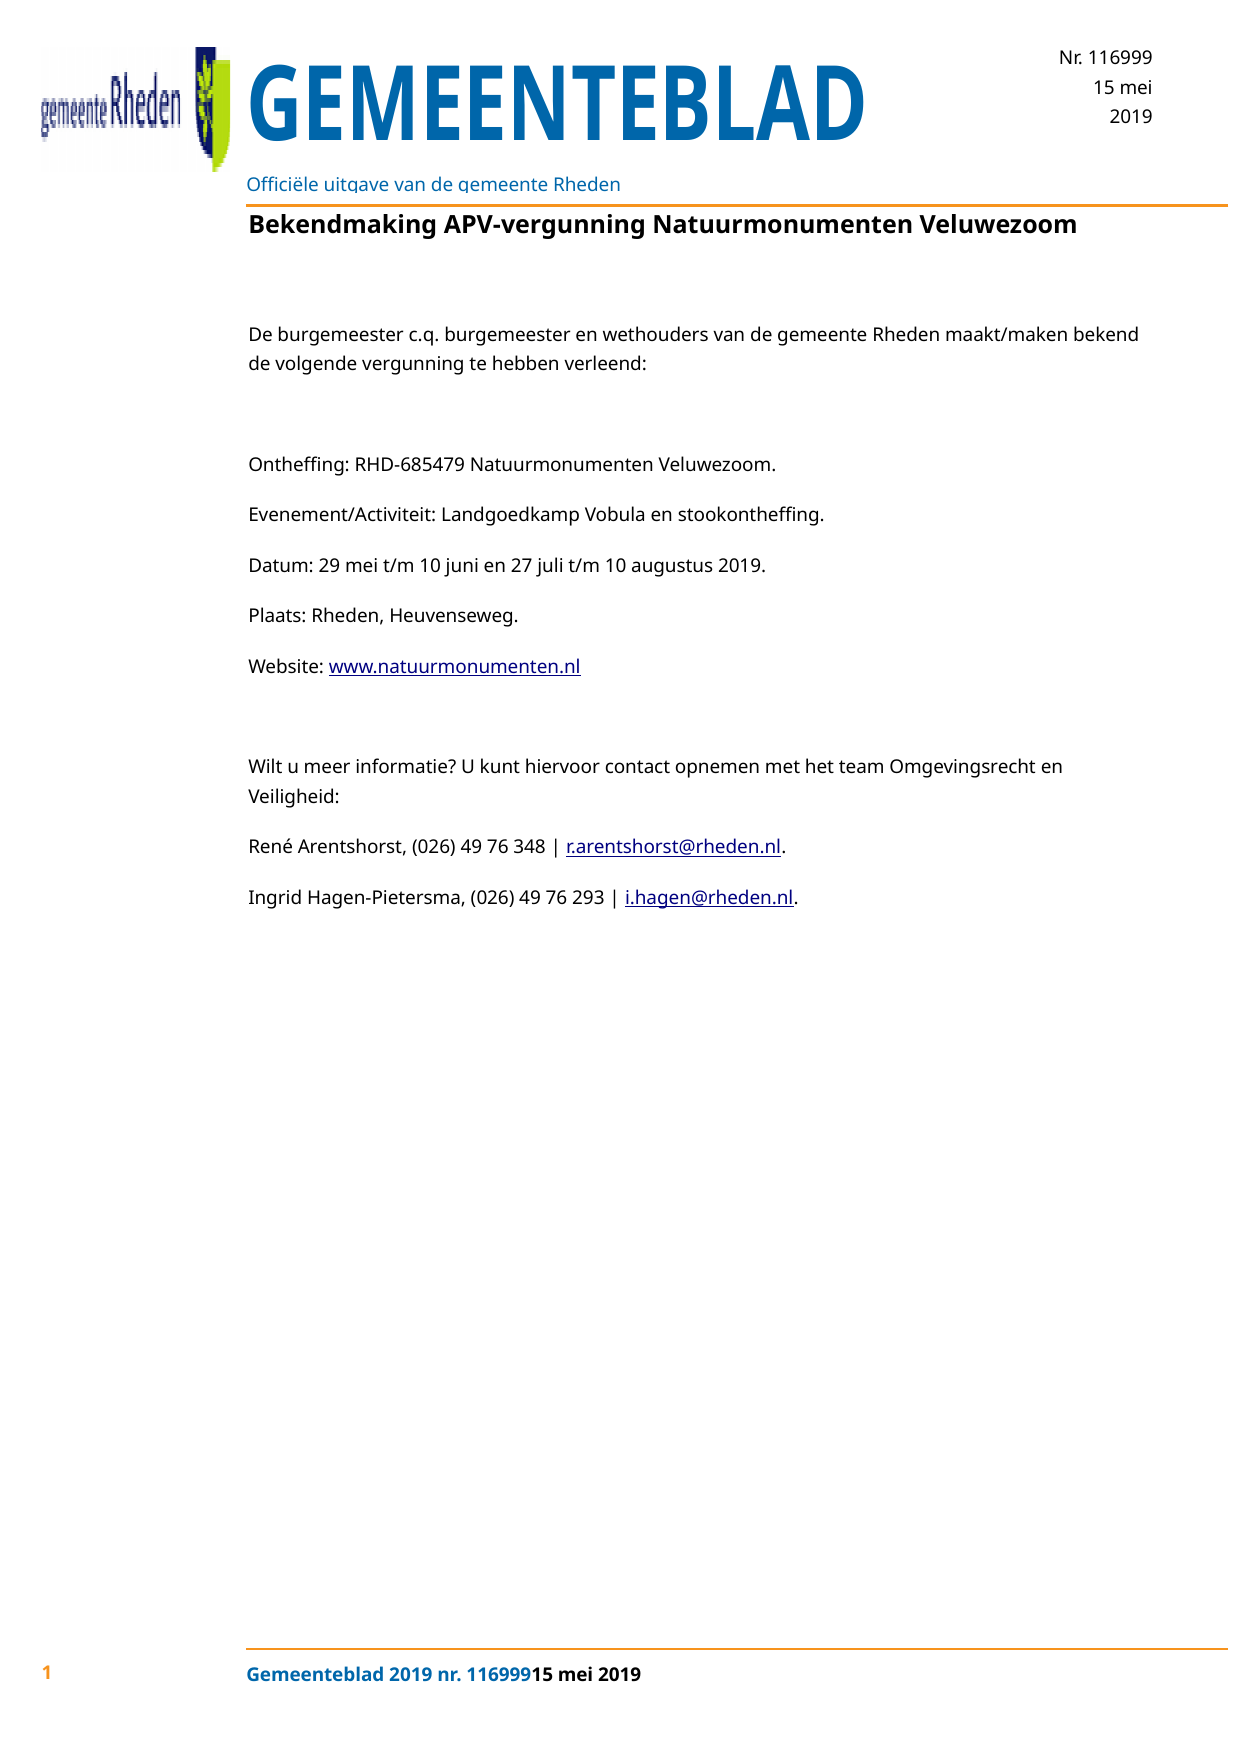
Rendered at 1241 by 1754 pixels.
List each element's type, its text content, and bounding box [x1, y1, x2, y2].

text Bekendmaking APV-vergunning Natuurmonumenten Veluwezoom [248, 207, 1152, 241]
text Datum: 29 mei t/m 10 juni en 27 juli t/m 10 augustus 2019. [248, 552, 1152, 578]
text De burgemeester c.q. burgemeester en wethouders van de gemeente Rheden maakt/maken bekend de volgende vergunning te hebben verleend: [248, 321, 1152, 376]
text Ontheffing: RHD-685479 Natuurmonumenten Veluwezoom. [248, 451, 1152, 477]
text Website: www.natuurmonumenten.nl [248, 653, 1152, 678]
text Wilt u meer informatie? U kunt hiervoor contact opnemen met het team Omgevingsrecht en Veiligheid: [248, 754, 1152, 809]
text Plaats: Rheden, Heuvenseweg. [248, 602, 1152, 628]
text René Arentshorst, (026) 49 76 348 | r.arentshorst@rheden.nl. [248, 834, 1152, 859]
text Ingrid Hagen-Pietersma, (026) 49 76 293 | i.hagen@rheden.nl. [248, 884, 1152, 910]
text Evenement/Activiteit: Landgoedkamp Vobula en stookontheffing. [248, 502, 1152, 527]
picture [41, 47, 231, 172]
